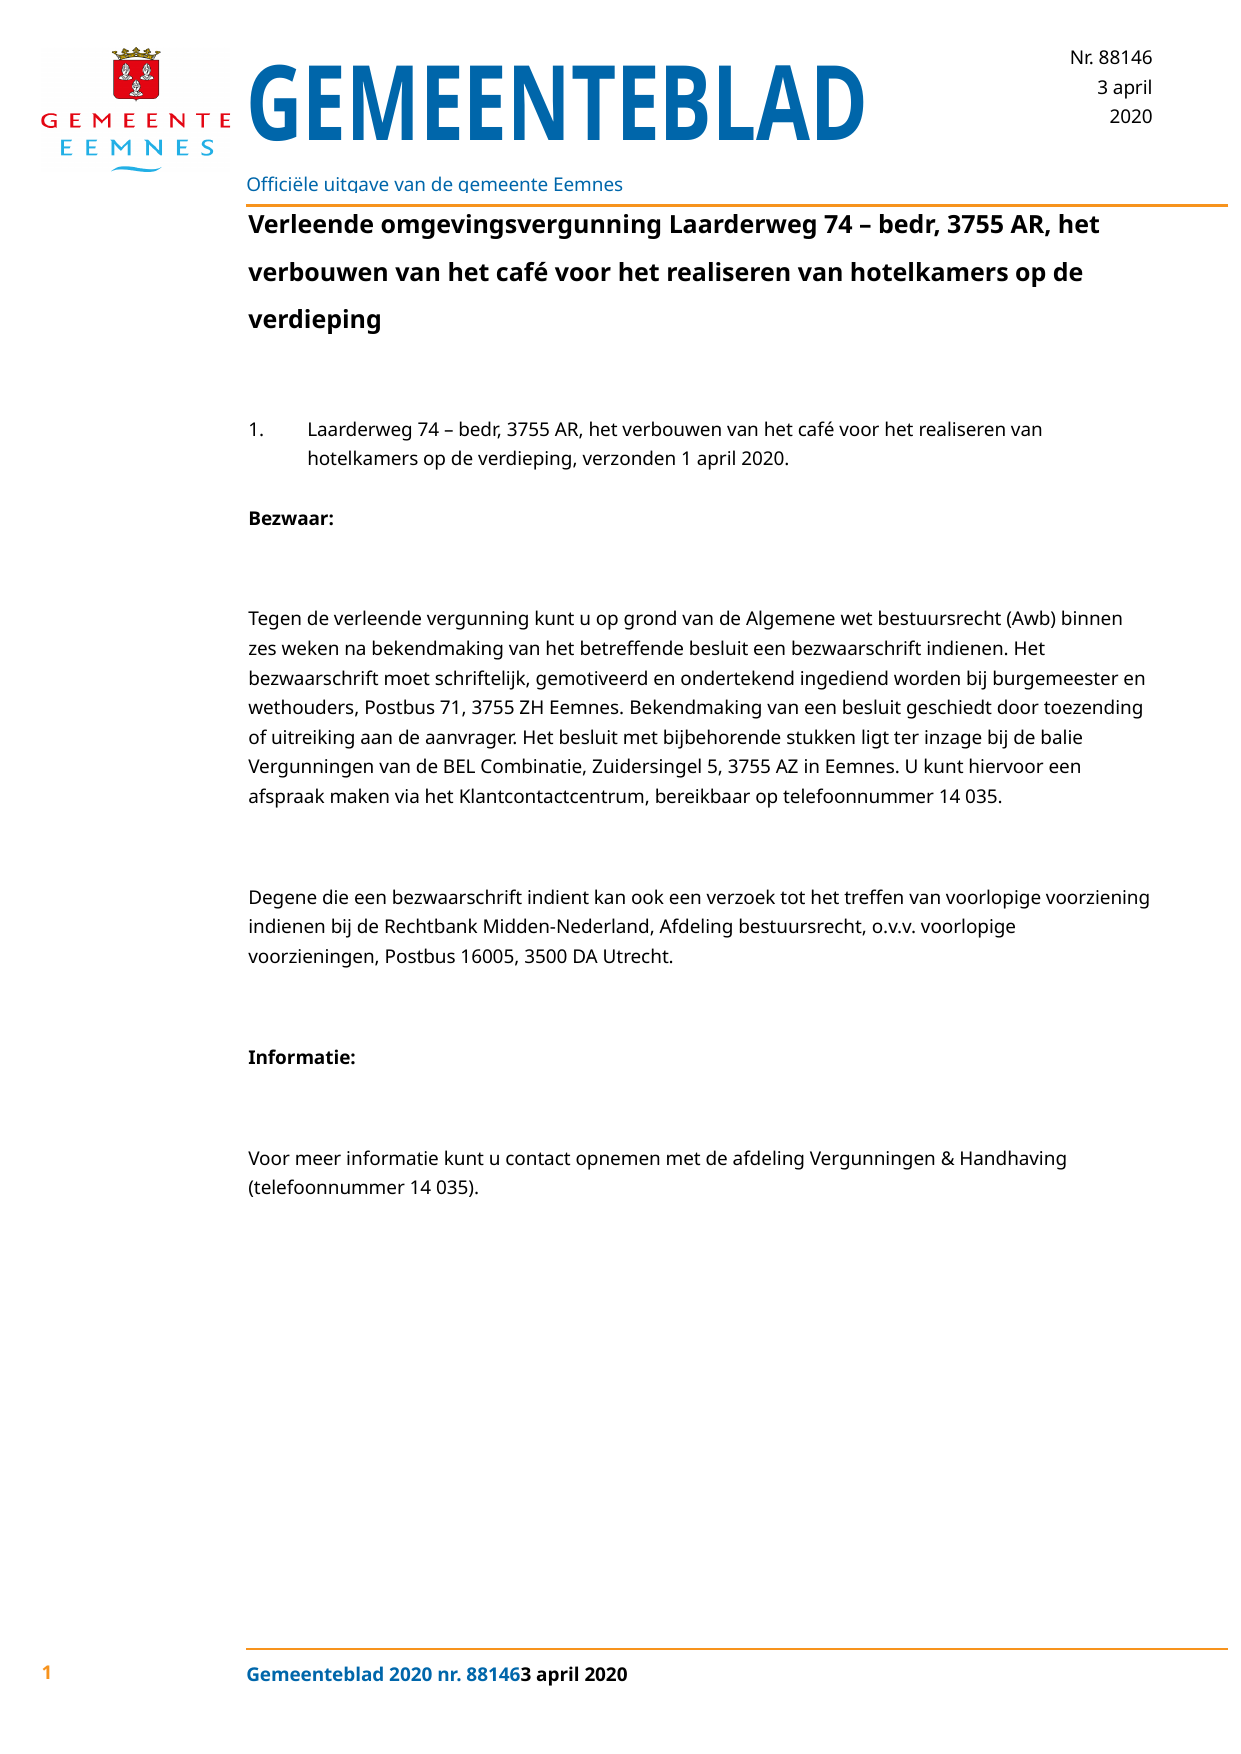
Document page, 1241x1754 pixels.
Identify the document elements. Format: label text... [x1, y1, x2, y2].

text Voor meer informatie kunt u contact opnemen met de afdeling Vergunningen & Handhaving (telefoonnummer 14 035). [248, 1145, 1152, 1200]
text Degene die een bezwaarschrift indient kan ook een verzoek tot het treffen van voorlopige voorziening indienen bij de Rechtbank Midden-Nederland, Afdeling bestuursrecht, o.v.v. voorlopige voorzieningen, Postbus 16005, 3500 DA Utrecht. [248, 884, 1152, 969]
picture [41, 47, 231, 172]
text Informatie: [248, 1044, 1152, 1069]
text Verleende omgevingsvergunning Laarderweg 74 – bedr, 3755 AR, het verbouwen van het café voor het realiseren van hotelkamers op de verdieping [248, 207, 1152, 336]
text Bezwaar: [248, 505, 1152, 530]
text Tegen de verleende vergunning kunt u op grond van de Algemene wet bestuursrecht (Awb) binnen zes weken na bekendmaking van het betreffende besluit een bezwaarschrift indienen. Het bezwaarschrift moet schriftelijk, gemotiveerd en ondertekend ingediend worden bij burgemeester en wethouders, Postbus 71, 3755 ZH Eemnes. Bekendmaking van een besluit geschiedt door toezending of uitreiking aan de aanvrager. Het besluit met bijbehorende stukken ligt ter inzage bij de balie Vergunningen van de BEL Combinatie, Zuidersingel 5, 3755 AZ in Eemnes. U kunt hiervoor een afspraak maken via het Klantcontactcentrum, bereikbaar op telefoonnummer 14 035. [248, 606, 1152, 809]
list Laarderweg 74 – bedr, 3755 AR, het verbouwen van het café voor het realiseren van hotelkamers op de verdieping, verzonden 1 april 2020. [248, 416, 1152, 471]
